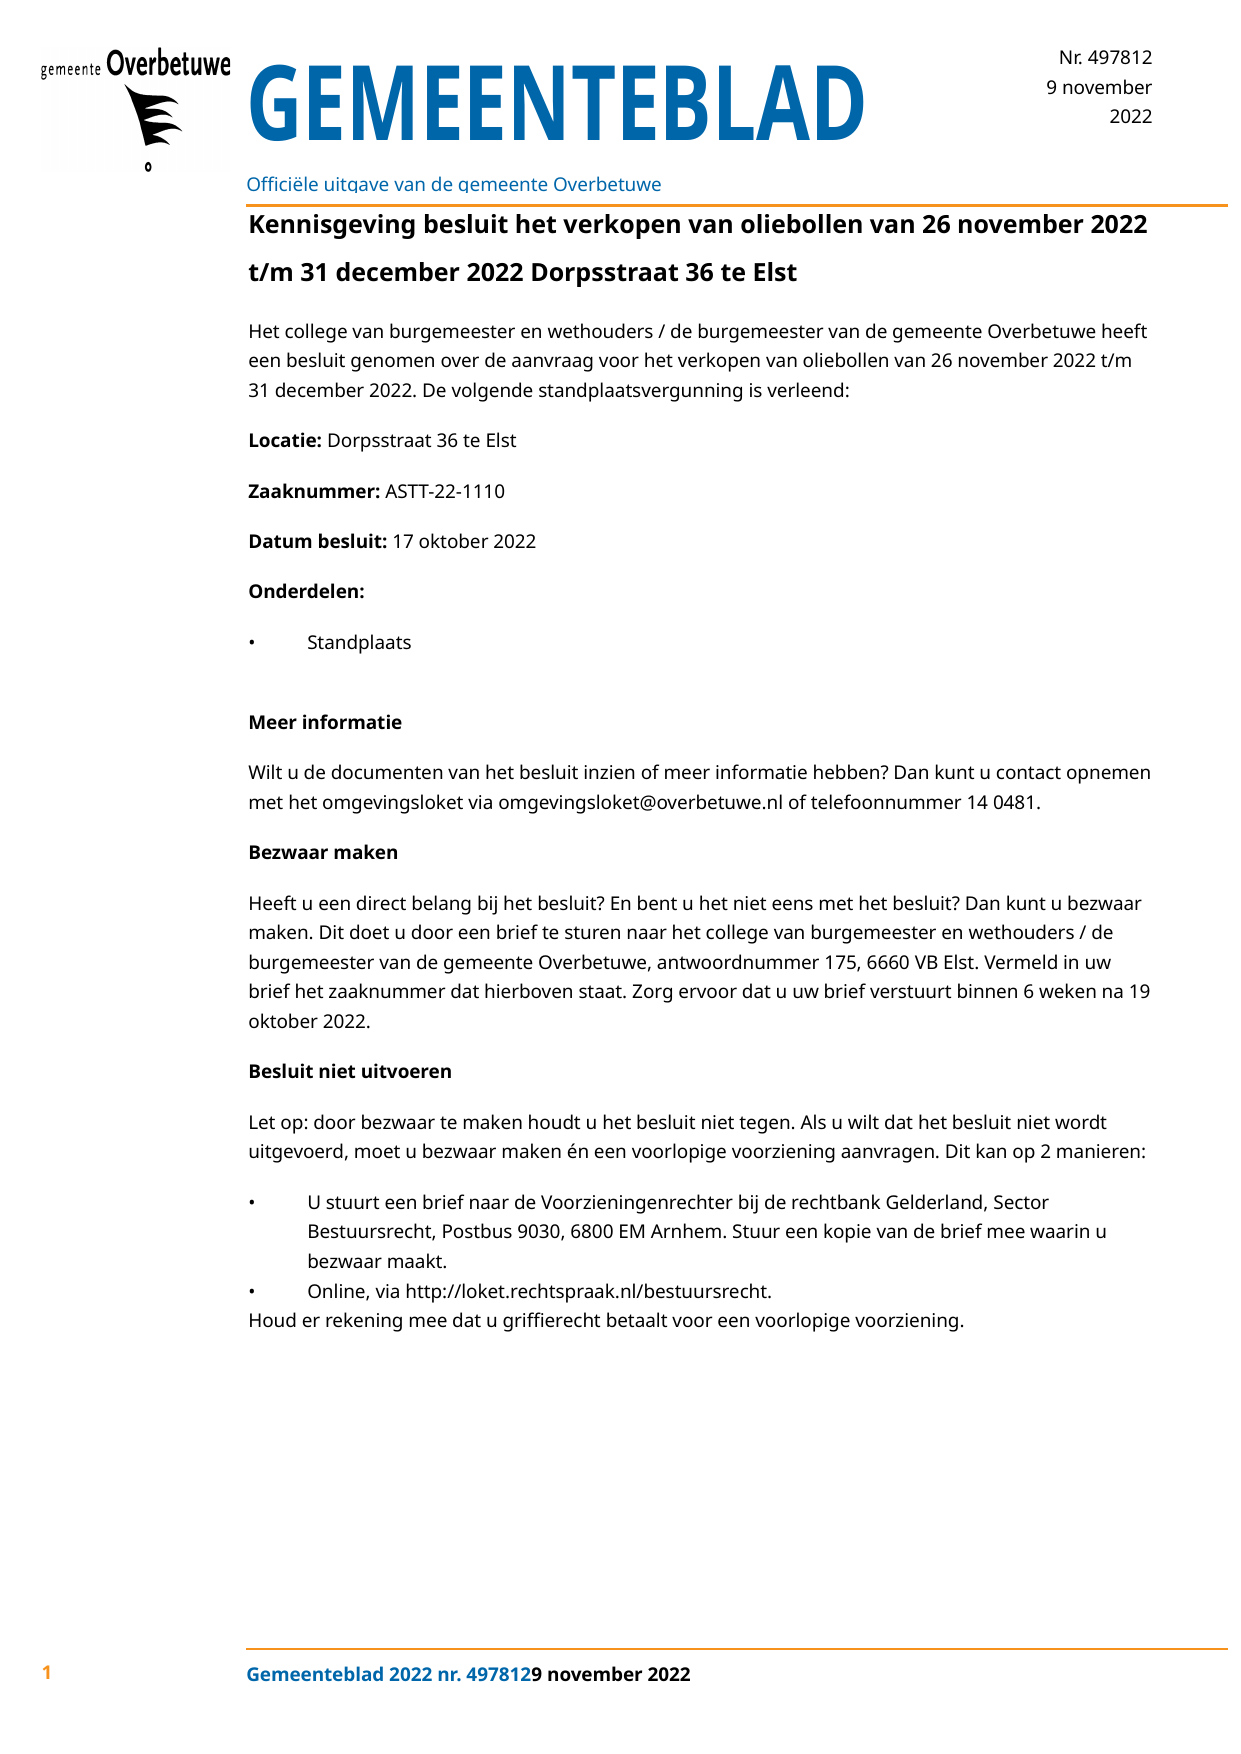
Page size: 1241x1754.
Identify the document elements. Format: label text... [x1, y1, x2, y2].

text Locatie: Dorpsstraat 36 te Elst [248, 427, 1152, 453]
text Het college van burgemeester en wethouders / de burgemeester van de gemeente Overbetuwe heeft een besluit genomen over de aanvraag voor het verkopen van oliebollen van 26 november 2022 t/m 31 december 2022. De volgende standplaatsvergunning is verleend: [248, 318, 1152, 403]
list U stuurt een brief naar de Voorzieningenrechter bij de rechtbank Gelderland, Sector Bestuursrecht, Postbus 9030, 6800 EM Arnhem. Stuur een kopie van de brief mee waarin u bezwaar maakt. [248, 1189, 1152, 1274]
text Onderdelen: [248, 579, 1152, 604]
text Bezwaar maken [248, 839, 1152, 865]
text Heeft u een direct belang bij het besluit? En bent u het niet eens met het besluit? Dan kunt u bezwaar maken. Dit doet u door een brief te sturen naar het college van burgemeester en wethouders / de burgemeester van de gemeente Overbetuwe, antwoordnummer 175, 6660 VB Elst. Vermeld in uw brief het zaaknummer dat hierboven staat. Zorg ervoor dat u uw brief verstuurt binnen 6 weken na 19 oktober 2022. [248, 890, 1152, 1034]
text Besluit niet uitvoeren [248, 1059, 1152, 1084]
text Kennisgeving besluit het verkopen van oliebollen van 26 november 2022 t/m 31 december 2022 Dorpsstraat 36 te Elst [248, 207, 1152, 288]
picture [41, 47, 231, 172]
list Standplaats [248, 629, 1152, 655]
text Houd er rekening mee dat u griffierecht betaalt voor een voorlopige voorziening. [248, 1307, 1152, 1333]
text Wilt u de documenten van het besluit inzien of meer informatie hebben? Dan kunt u contact opnemen met het omgevingsloket via omgevingsloket@overbetuwe.nl of telefoonnummer 14 0481. [248, 759, 1152, 815]
text Datum besluit: 17 oktober 2022 [248, 528, 1152, 554]
text Let op: door bezwaar te maken houdt u het besluit niet tegen. Als u wilt dat het besluit niet wordt uitgevoerd, moet u bezwaar maken én een voorlopige voorziening aanvragen. Dit kan op 2 manieren: [248, 1109, 1152, 1164]
list Online, via http://loket.rechtspraak.nl/bestuursrecht. [248, 1278, 1152, 1304]
text Zaaknummer: ASTT-22-1110 [248, 478, 1152, 504]
text Meer informatie [248, 709, 1152, 735]
